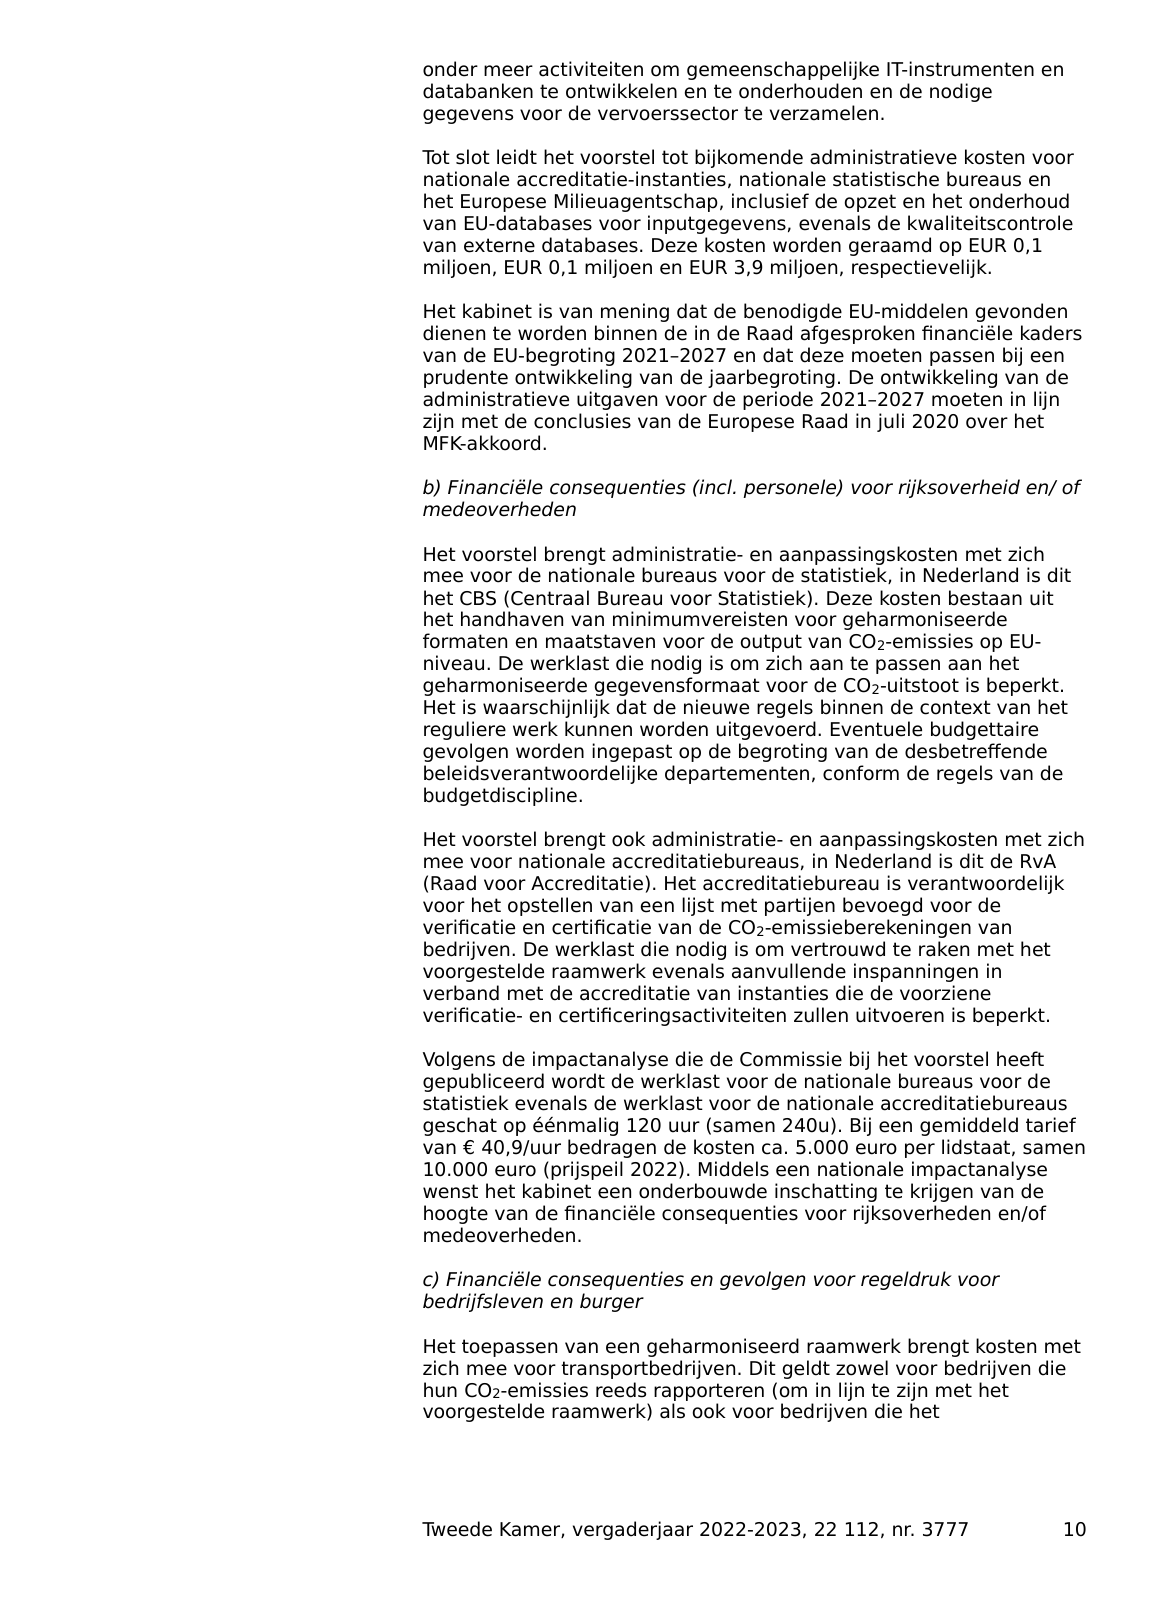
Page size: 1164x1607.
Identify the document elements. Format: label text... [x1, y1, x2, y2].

text Het voorstel brengt ook administratie- en aanpassingskosten met zich mee voor nationale accreditatiebureaus, in Nederland is dit de RvA (Raad voor Accreditatie). Het accreditatiebureau is verantwoordelijk voor het opstellen van een lijst met partijen bevoegd voor de verificatie en certificatie van de CO2-emissieberekeningen van bedrijven. De werklast die nodig is om vertrouwd te raken met het voorgestelde raamwerk evenals aanvullende inspanningen in verband met de accreditatie van instanties die de voorziene verificatie- en certificeringsactiviteiten zullen uitvoeren is beperkt. [422, 829, 1087, 1027]
text onder meer activiteiten om gemeenschappelijke IT-instrumenten en databanken te ontwikkelen en te onderhouden en de nodige gegevens voor de vervoerssector te verzamelen. [422, 59, 1087, 125]
text Het voorstel brengt administratie- en aanpassingskosten met zich mee voor de nationale bureaus voor de statistiek, in Nederland is dit het CBS (Centraal Bureau voor Statistiek). Deze kosten bestaan uit het handhaven van minimumvereisten voor geharmoniseerde formaten en maatstaven voor de output van CO2-emissies op EU-niveau. De werklast die nodig is om zich aan te passen aan het geharmoniseerde gegevensformaat voor de CO2-uitstoot is beperkt. Het is waarschijnlijk dat de nieuwe regels binnen de context van het reguliere werk kunnen worden uitgevoerd. Eventuele budgettaire gevolgen worden ingepast op de begroting van de desbetreffende beleidsverantwoordelijke departementen, conform de regels van de budgetdiscipline. [422, 543, 1087, 807]
text Tot slot leidt het voorstel tot bijkomende administratieve kosten voor nationale accreditatie-instanties, nationale statistische bureaus en het Europese Milieuagentschap, inclusief de opzet en het onderhoud van EU-databases voor inputgegevens, evenals de kwaliteitscontrole van externe databases. Deze kosten worden geraamd op EUR 0,1 miljoen, EUR 0,1 miljoen en EUR 3,9 miljoen, respectievelijk. [422, 147, 1087, 279]
subtitle c) Financiële consequenties en gevolgen voor regeldruk voor bedrijfsleven en burger [422, 1269, 1087, 1313]
text Het toepassen van een geharmoniseerd raamwerk brengt kosten met zich mee voor transportbedrijven. Dit geldt zowel voor bedrijven die hun CO2-emissies reeds rapporteren (om in lijn te zijn met het voorgestelde raamwerk) als ook voor bedrijven die het [422, 1336, 1087, 1423]
subtitle b) Financiële consequenties (incl. personele) voor rijksoverheid en/ of medeoverheden [422, 477, 1087, 521]
text Volgens de impactanalyse die de Commissie bij het voorstel heeft gepubliceerd wordt de werklast voor de nationale bureaus voor de statistiek evenals de werklast voor de nationale accreditatiebureaus geschat op éénmalig 120 uur (samen 240u). Bij een gemiddeld tarief van € 40,9/uur bedragen de kosten ca. 5.000 euro per lidstaat, samen 10.000 euro (prijspeil 2022). Middels een nationale impactanalyse wenst het kabinet een onderbouwde inschatting te krijgen van de hoogte van de financiële consequenties voor rijksoverheden en/of medeoverheden. [422, 1049, 1087, 1247]
text Het kabinet is van mening dat de benodigde EU-middelen gevonden dienen te worden binnen de in de Raad afgesproken financiële kaders van de EU-begroting 2021–2027 en dat deze moeten passen bij een prudente ontwikkeling van de jaarbegroting. De ontwikkeling van de administratieve uitgaven voor de periode 2021–2027 moeten in lijn zijn met de conclusies van de Europese Raad in juli 2020 over het MFK-akkoord. [422, 301, 1087, 455]
